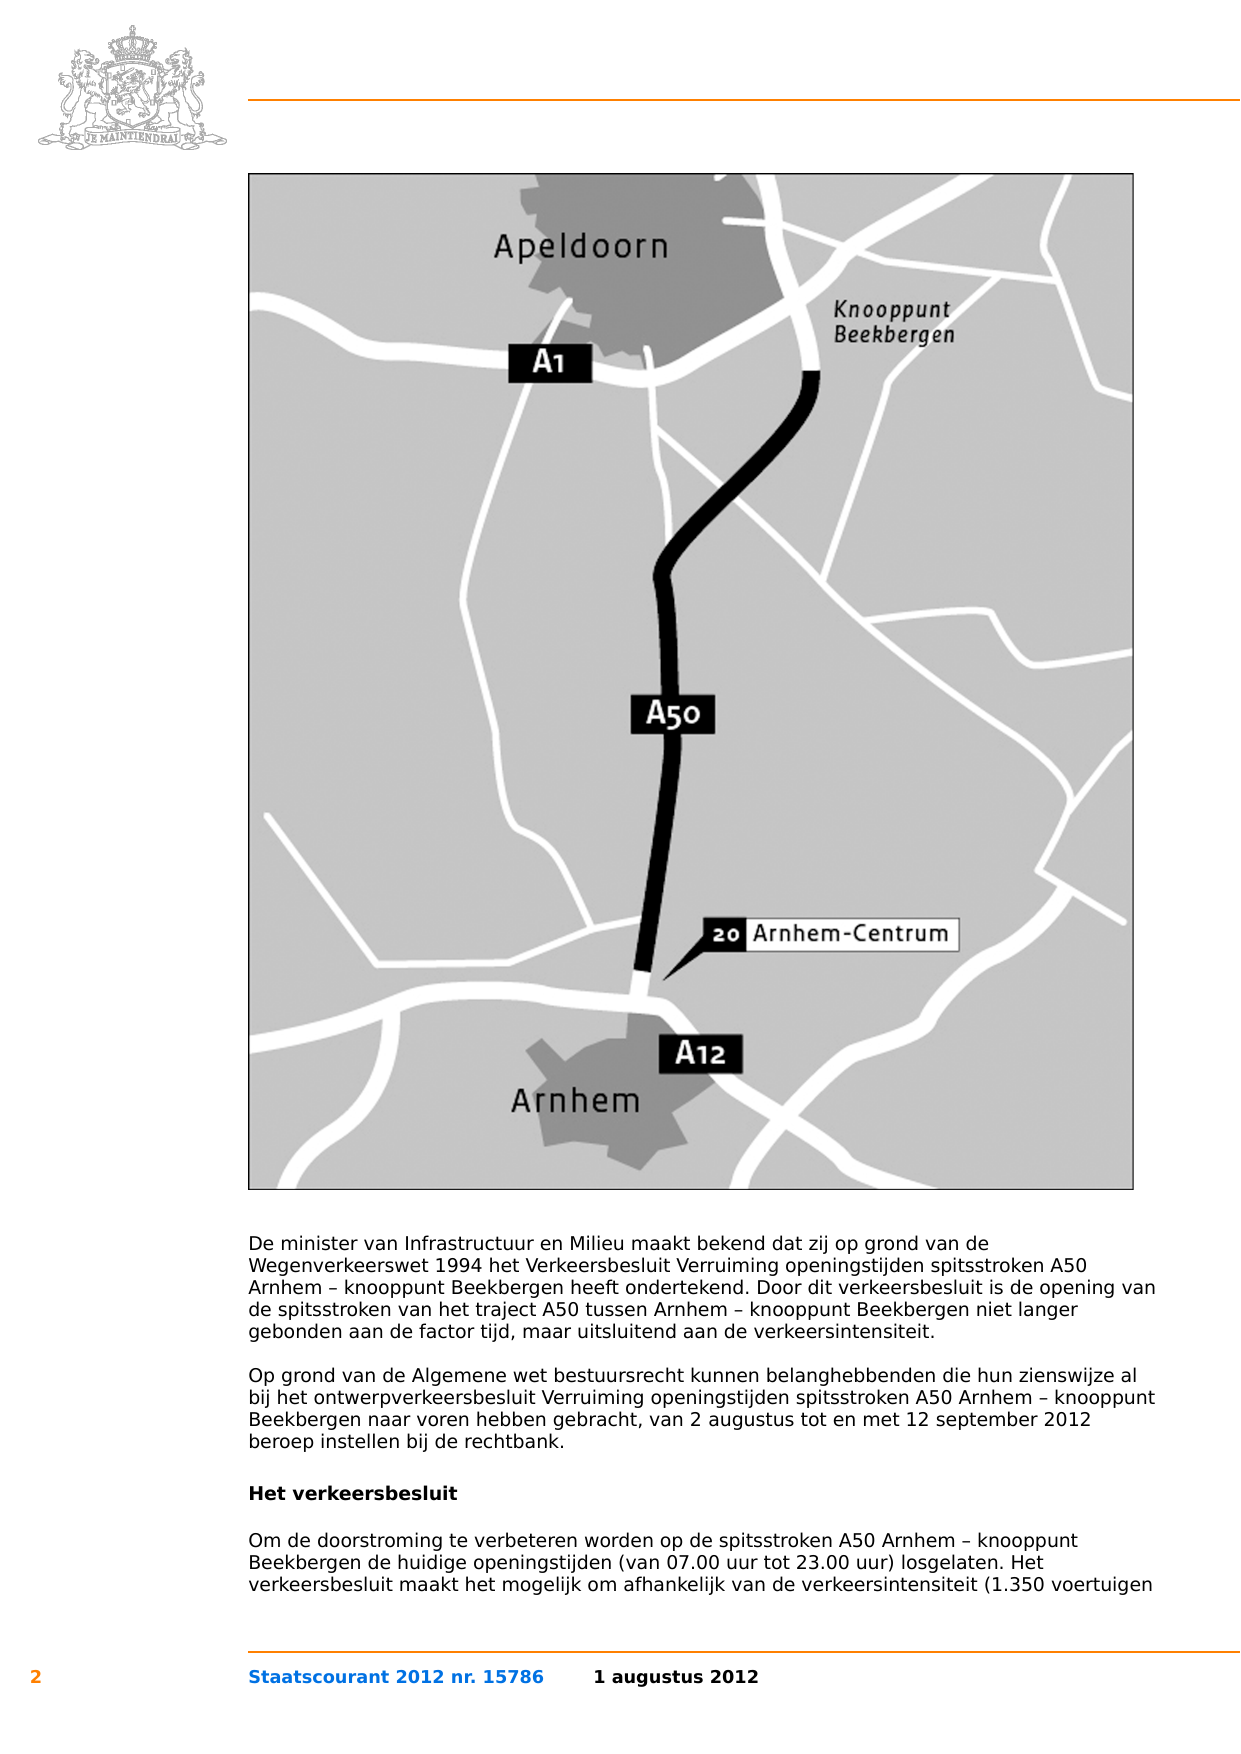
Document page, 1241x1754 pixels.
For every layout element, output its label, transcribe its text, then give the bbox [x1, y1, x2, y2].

text Om de doorstroming te verbeteren worden op de spitsstroken A50 Arnhem – knooppunt Beekbergen de huidige openingstijden (van 07.00 uur tot 23.00 uur) losgelaten. Het verkeersbesluit maakt het mogelijk om afhankelijk van de verkeersintensiteit (1.350 voertuigen [248, 1530, 1163, 1596]
picture [248, 173, 1134, 1190]
picture [38, 25, 227, 150]
text Op grond van de Algemene wet bestuursrecht kunnen belanghebbenden die hun zienswijze al bij het ontwerpverkeersbesluit Verruiming openingstijden spitsstroken A50 Arnhem – knooppunt Beekbergen naar voren hebben gebracht, van 2 augustus tot en met 12 september 2012 beroep instellen bij de rechtbank. [248, 1365, 1163, 1453]
text De minister van Infrastructuur en Milieu maakt bekend dat zij op grond van de Wegenverkeerswet 1994 het Verkeersbesluit Verruiming openingstijden spitsstroken A50 Arnhem – knooppunt Beekbergen heeft ondertekend. Door dit verkeersbesluit is de opening van de spitsstroken van het traject A50 tussen Arnhem – knooppunt Beekbergen niet langer gebonden aan de factor tijd, maar uitsluitend aan de verkeersintensiteit. [248, 1233, 1163, 1343]
subtitle Het verkeersbesluit [248, 1483, 1163, 1505]
